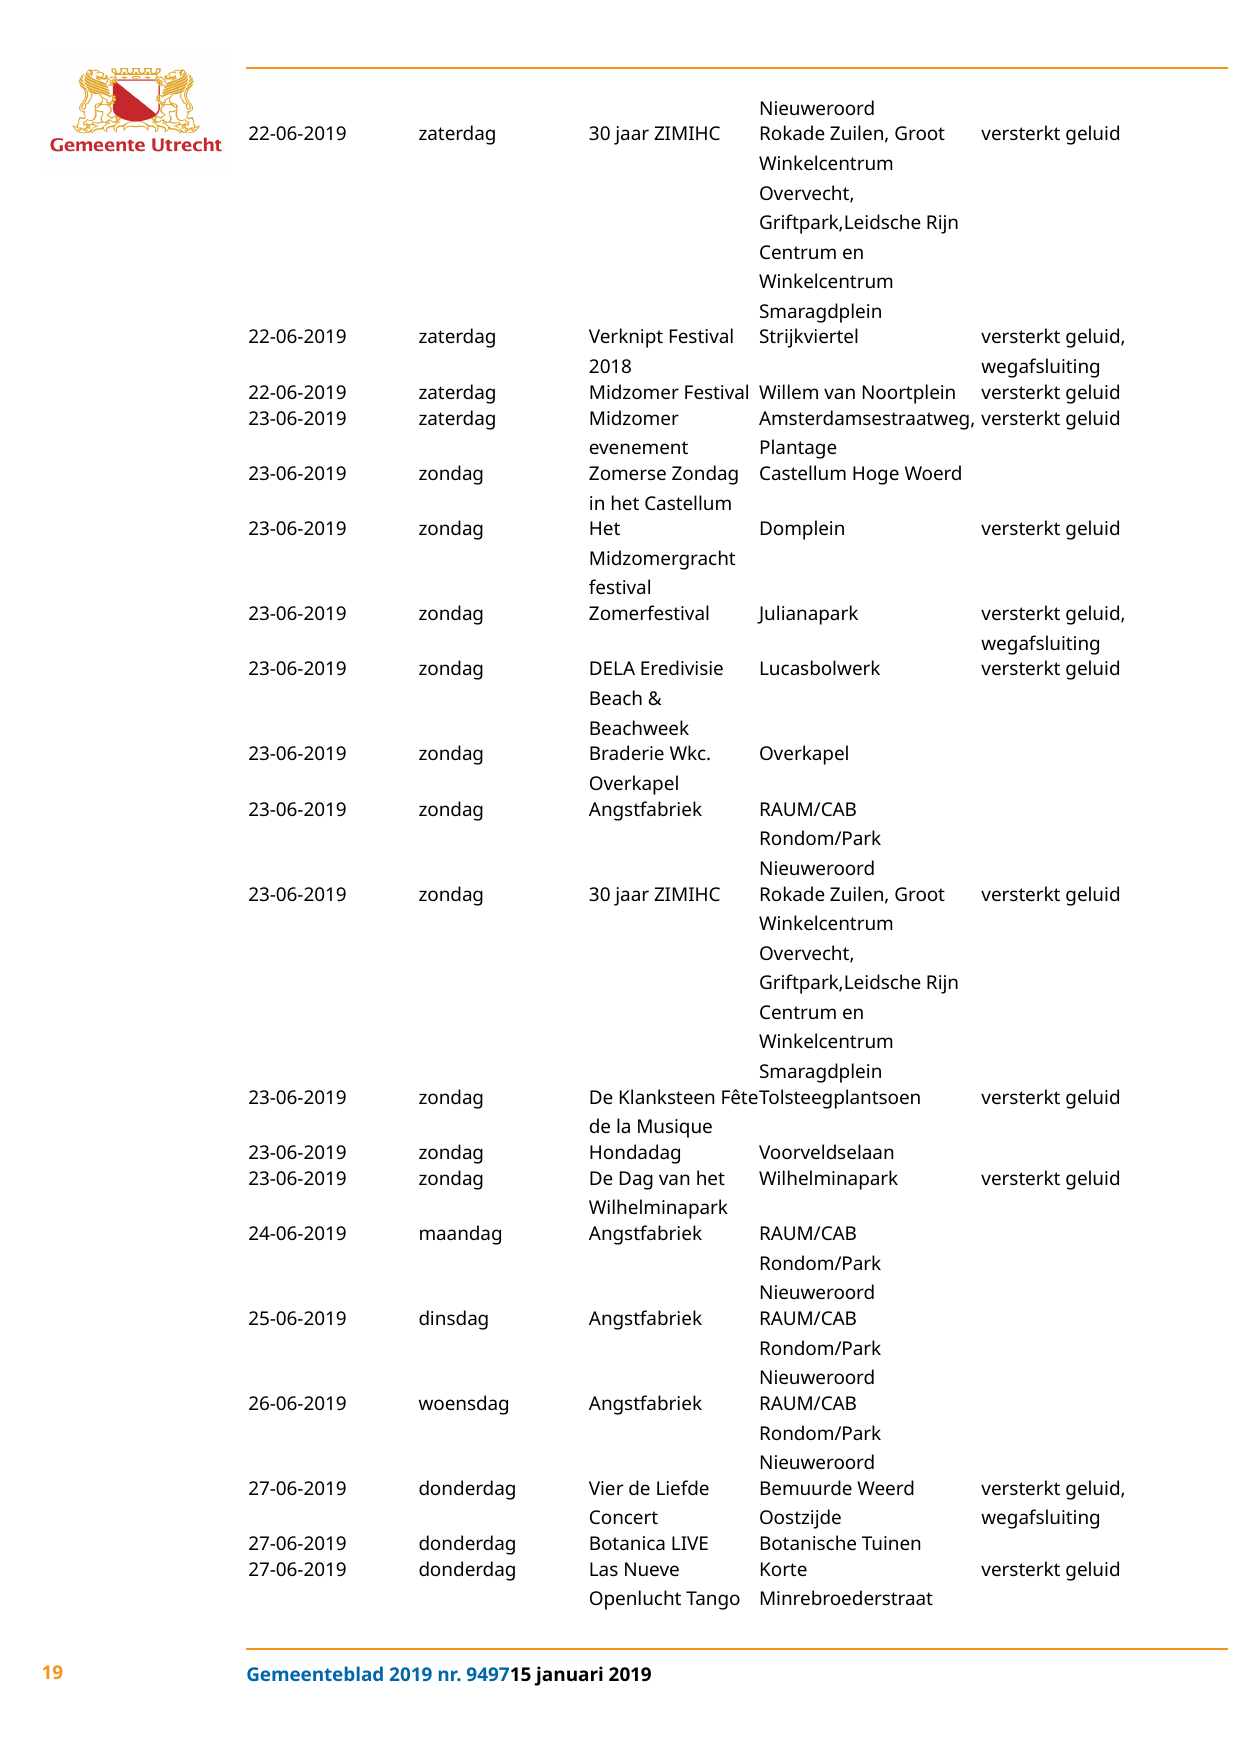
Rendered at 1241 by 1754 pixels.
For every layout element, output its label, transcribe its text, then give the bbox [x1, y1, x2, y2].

table_cell zaterdag [418, 121, 589, 324]
table_cell Tolsteegplantsoen [759, 1084, 981, 1139]
table_cell Strijkviertel [759, 324, 981, 379]
table_cell Angstfabriek [589, 1220, 759, 1305]
table_cell [418, 95, 589, 121]
table_cell 22-06-2019 [248, 379, 418, 405]
table_cell 23-06-2019 [248, 656, 418, 741]
table_cell [981, 1530, 1152, 1556]
table_cell 22-06-2019 [248, 324, 418, 379]
table_cell zondag [418, 1165, 589, 1220]
table_cell 25-06-2019 [248, 1305, 418, 1390]
table_cell Botanica LIVE [589, 1530, 759, 1556]
table_cell donderdag [418, 1530, 589, 1556]
table_cell 27-06-2019 [248, 1556, 418, 1611]
table_cell [981, 460, 1152, 515]
table_cell RAUM/CAB Rondom/Park Nieuweroord [759, 796, 981, 881]
table_cell zondag [418, 515, 589, 600]
table_cell woensdag [418, 1390, 589, 1475]
table_cell zondag [418, 600, 589, 656]
table_cell versterkt geluid, wegafsluiting [981, 324, 1152, 379]
table_cell Hondadag [589, 1139, 759, 1165]
table_cell 23-06-2019 [248, 405, 418, 460]
table_cell versterkt geluid [981, 121, 1152, 324]
table_cell Castellum Hoge Woerd [759, 460, 981, 515]
table_cell [981, 796, 1152, 881]
picture [41, 47, 231, 172]
table_cell [981, 1390, 1152, 1475]
table_cell Bemuurde Weerd Oostzijde [759, 1475, 981, 1530]
table_cell Zomerfestival [589, 600, 759, 656]
table_cell zondag [418, 796, 589, 881]
table_cell RAUM/CAB Rondom/Park Nieuweroord [759, 1220, 981, 1305]
table_cell De Dag van het Wilhelminapark [589, 1165, 759, 1220]
table_cell versterkt geluid [981, 1556, 1152, 1611]
table_cell [981, 95, 1152, 121]
table_cell 30 jaar ZIMIHC [589, 121, 759, 324]
table_cell 27-06-2019 [248, 1530, 418, 1556]
table_cell zondag [418, 741, 589, 796]
table_cell zondag [418, 1084, 589, 1139]
table_cell [981, 1139, 1152, 1165]
table_cell Verknipt Festival 2018 [589, 324, 759, 379]
table_cell Julianapark [759, 600, 981, 656]
table_cell 26-06-2019 [248, 1390, 418, 1475]
table_cell Rokade Zuilen, Groot Winkelcentrum Overvecht, Griftpark,Leidsche Rijn Centrum en Winkelcentrum Smaragdplein [759, 881, 981, 1084]
table_cell 30 jaar ZIMIHC [589, 881, 759, 1084]
table_cell Korte Minrebroederstraat [759, 1556, 981, 1611]
table_cell Domplein [759, 515, 981, 600]
table_cell Overkapel [759, 741, 981, 796]
table_cell Lucasbolwerk [759, 656, 981, 741]
table_cell Angstfabriek [589, 1305, 759, 1390]
table_cell 23-06-2019 [248, 460, 418, 515]
table_cell dinsdag [418, 1305, 589, 1390]
table_cell Angstfabriek [589, 796, 759, 881]
table_cell versterkt geluid [981, 379, 1152, 405]
table_cell [248, 95, 418, 121]
table_cell Midzomer Festival [589, 379, 759, 405]
table_cell [589, 95, 759, 121]
table_cell donderdag [418, 1475, 589, 1530]
table_cell RAUM/CAB Rondom/Park Nieuweroord [759, 1305, 981, 1390]
table_cell Willem van Noortplein [759, 379, 981, 405]
table_cell Amsterdamsestraatweg, Plantage [759, 405, 981, 460]
table_cell zaterdag [418, 379, 589, 405]
table_cell Braderie Wkc. Overkapel [589, 741, 759, 796]
table_cell De Klanksteen Fête de la Musique [589, 1084, 759, 1139]
table_cell versterkt geluid, wegafsluiting [981, 1475, 1152, 1530]
table_cell versterkt geluid [981, 656, 1152, 741]
table_cell zaterdag [418, 405, 589, 460]
table_cell [981, 1220, 1152, 1305]
table_cell [981, 741, 1152, 796]
table_cell zondag [418, 881, 589, 1084]
table_cell versterkt geluid, wegafsluiting [981, 600, 1152, 656]
table_cell 23-06-2019 [248, 741, 418, 796]
table_cell zondag [418, 1139, 589, 1165]
table_cell RAUM/CAB Rondom/Park Nieuweroord [759, 1390, 981, 1475]
table_cell 23-06-2019 [248, 1165, 418, 1220]
table_cell donderdag [418, 1556, 589, 1611]
table_cell DELA Eredivisie Beach & Beachweek [589, 656, 759, 741]
table_cell zaterdag [418, 324, 589, 379]
table_cell versterkt geluid [981, 1084, 1152, 1139]
table_cell zondag [418, 460, 589, 515]
table_cell [981, 1305, 1152, 1390]
table_cell versterkt geluid [981, 405, 1152, 460]
table_cell zondag [418, 656, 589, 741]
table_cell versterkt geluid [981, 515, 1152, 600]
table_cell maandag [418, 1220, 589, 1305]
table_cell Het Midzomergracht festival [589, 515, 759, 600]
table_cell Wilhelminapark [759, 1165, 981, 1220]
table_cell 22-06-2019 [248, 121, 418, 324]
table_cell Midzomer evenement [589, 405, 759, 460]
table_cell Angstfabriek [589, 1390, 759, 1475]
table_cell Rokade Zuilen, Groot Winkelcentrum Overvecht, Griftpark,Leidsche Rijn Centrum en Winkelcentrum Smaragdplein [759, 121, 981, 324]
table_cell 23-06-2019 [248, 600, 418, 656]
table_cell 23-06-2019 [248, 1084, 418, 1139]
table_cell Zomerse Zondag in het Castellum [589, 460, 759, 515]
table_cell 27-06-2019 [248, 1475, 418, 1530]
table_cell 23-06-2019 [248, 1139, 418, 1165]
table_cell 24-06-2019 [248, 1220, 418, 1305]
table_cell 23-06-2019 [248, 796, 418, 881]
table_cell versterkt geluid [981, 1165, 1152, 1220]
table_cell Voorveldselaan [759, 1139, 981, 1165]
table_cell versterkt geluid [981, 881, 1152, 1084]
table_cell Nieuweroord [759, 95, 981, 121]
table_cell Las Nueve Openlucht Tango [589, 1556, 759, 1611]
table_cell 23-06-2019 [248, 515, 418, 600]
table_cell 23-06-2019 [248, 881, 418, 1084]
table_cell Vier de Liefde Concert [589, 1475, 759, 1530]
table_cell Botanische Tuinen [759, 1530, 981, 1556]
